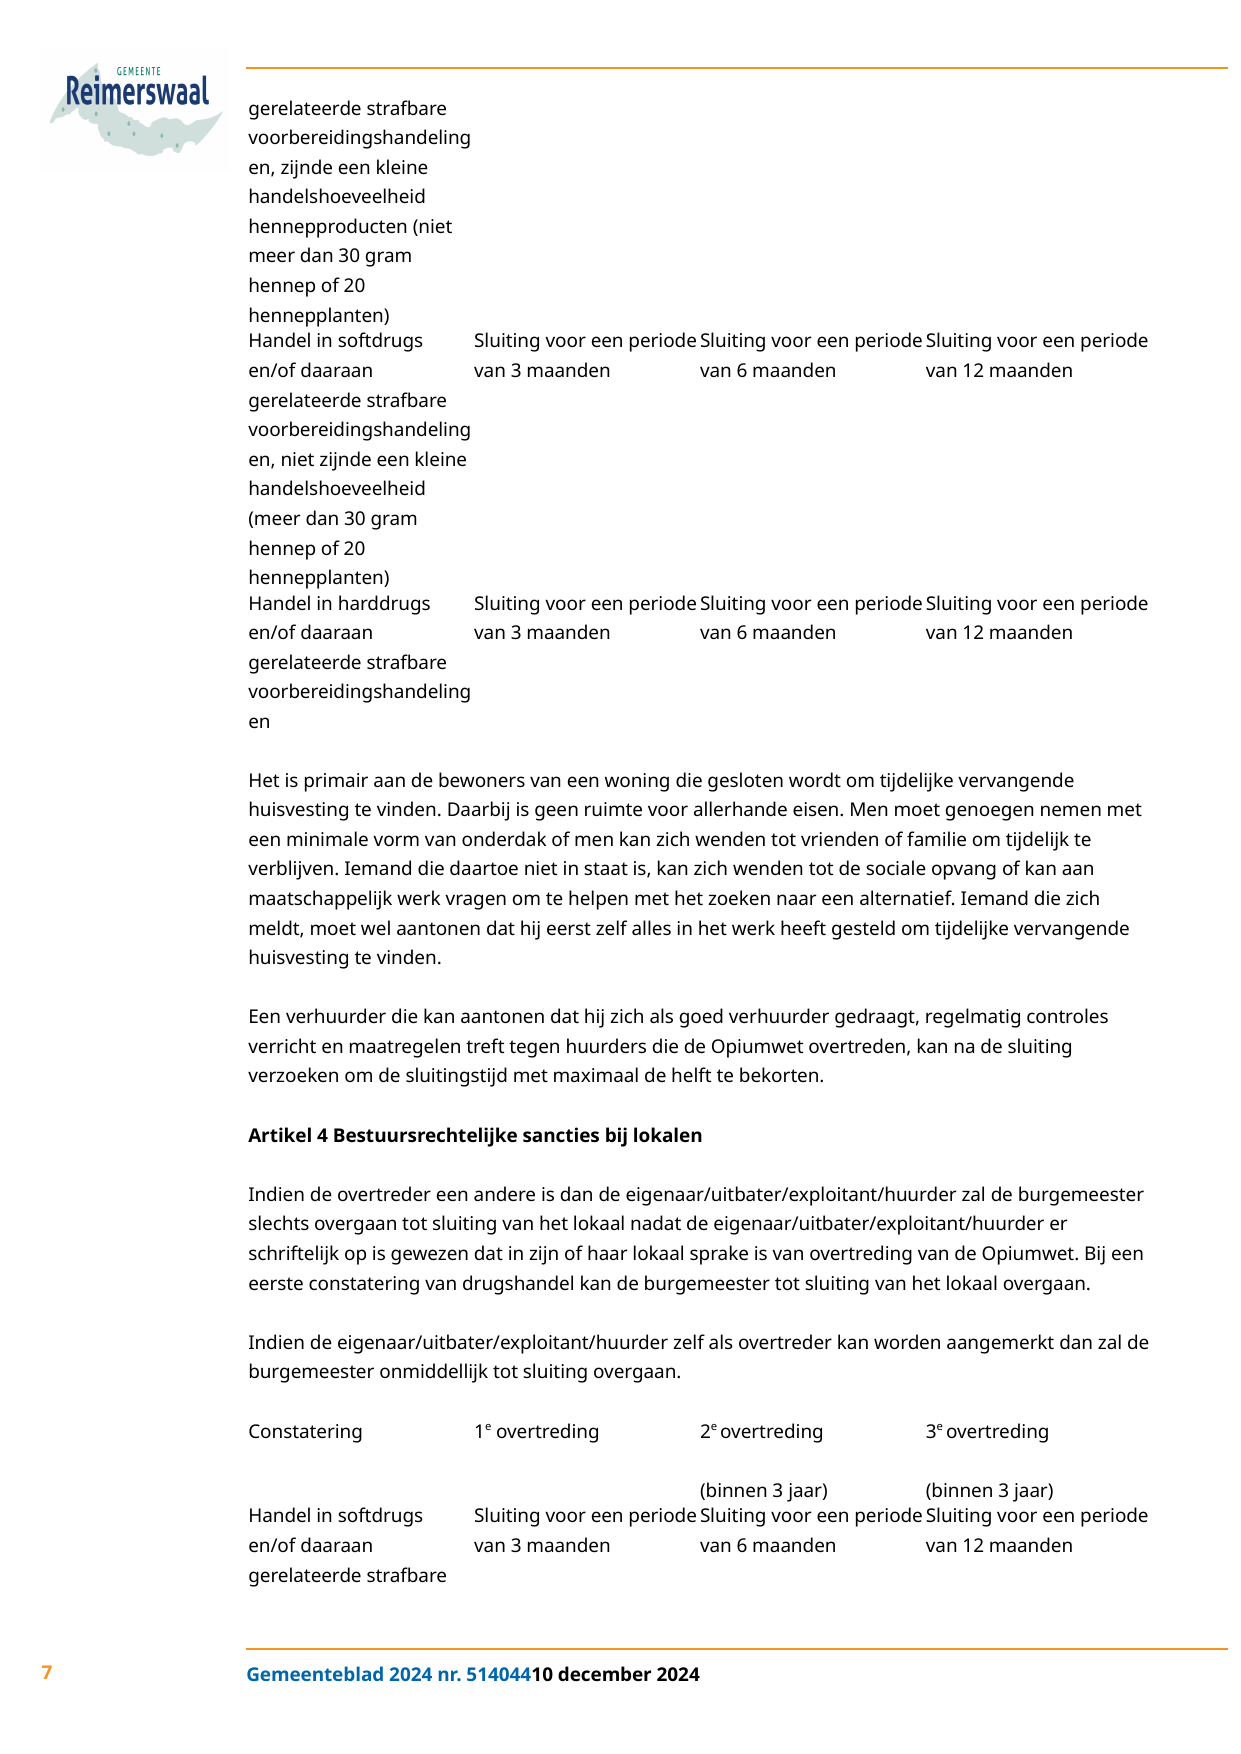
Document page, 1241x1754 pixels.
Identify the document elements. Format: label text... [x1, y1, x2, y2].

table_cell Sluiting voor een periode van 6 maanden [700, 328, 926, 590]
table_cell Handel in harddrugs en/of daaraan gerelateerde strafbare voorbereidingshandelingen [248, 590, 474, 734]
table_cell Sluiting voor een periode van 12 maanden [926, 1503, 1152, 1588]
table_cell [700, 95, 926, 328]
table_cell Sluiting voor een periode van 12 maanden [926, 590, 1152, 734]
text Een verhuurder die kan aantonen dat hij zich als goed verhuurder gedraagt, regelmatig controles verricht en maatregelen treft tegen huurders die de Opiumwet overtreden, kan na de sluiting verzoeken om de sluitingstijd met maximaal de helft te bekorten. [248, 1003, 1152, 1088]
text Artikel 4 Bestuursrechtelijke sancties bij lokalen [248, 1122, 1152, 1148]
text Indien de overtreder een andere is dan de eigenaar/uitbater/exploitant/huurder zal de burgemeester slechts overgaan tot sluiting van het lokaal nadat de eigenaar/uitbater/exploitant/huurder er schriftelijk op is gewezen dat in zijn of haar lokaal sprake is van overtreding van de Opiumwet. Bij een eerste constatering van drugshandel kan de burgemeester tot sluiting van het lokaal overgaan. [248, 1181, 1152, 1296]
picture [41, 47, 231, 172]
table_header Constatering [248, 1418, 474, 1503]
table_cell gerelateerde strafbare voorbereidingshandelingen, zijnde een kleine handelshoeveelheid hennepproducten (niet meer dan 30 gram hennep of 20 hennepplanten) [248, 95, 474, 328]
text Het is primair aan de bewoners van een woning die gesloten wordt om tijdelijke vervangende huisvesting te vinden. Daarbij is geen ruimte voor allerhande eisen. Men moet genoegen nemen met een minimale vorm van onderdak of men kan zich wenden tot vrienden of familie om tijdelijk te verblijven. Iemand die daartoe niet in staat is, kan zich wenden tot de sociale opvang of kan aan maatschappelijk werk vragen om te helpen met het zoeken naar een alternatief. Iemand die zich meldt, moet wel aantonen dat hij eerst zelf alles in het werk heeft gesteld om tijdelijke vervangende huisvesting te vinden. [248, 767, 1152, 970]
table_cell Handel in softdrugs en/of daaraan gerelateerde strafbare voorbereidingshandelingen, niet zijnde een kleine handelshoeveelheid (meer dan 30 gram hennep of 20 hennepplanten) [248, 328, 474, 590]
table_header 2e overtreding (binnen 3 jaar) [700, 1418, 926, 1503]
table_header 1e overtreding [474, 1418, 700, 1503]
table_cell Handel in softdrugs en/of daaraan gerelateerde strafbare [248, 1503, 474, 1588]
table_cell Sluiting voor een periode van 3 maanden [474, 590, 700, 734]
table_cell Sluiting voor een periode van 3 maanden [474, 328, 700, 590]
table_cell Sluiting voor een periode van 6 maanden [700, 1503, 926, 1588]
table_cell [474, 95, 700, 328]
text Indien de eigenaar/uitbater/exploitant/huurder zelf als overtreder kan worden aangemerkt dan zal de burgemeester onmiddellijk tot sluiting overgaan. [248, 1329, 1152, 1384]
table_cell [926, 95, 1152, 328]
table_cell Sluiting voor een periode van 12 maanden [926, 328, 1152, 590]
table_cell Sluiting voor een periode van 6 maanden [700, 590, 926, 734]
table_header 3e overtreding (binnen 3 jaar) [926, 1418, 1152, 1503]
table_cell Sluiting voor een periode van 3 maanden [474, 1503, 700, 1588]
